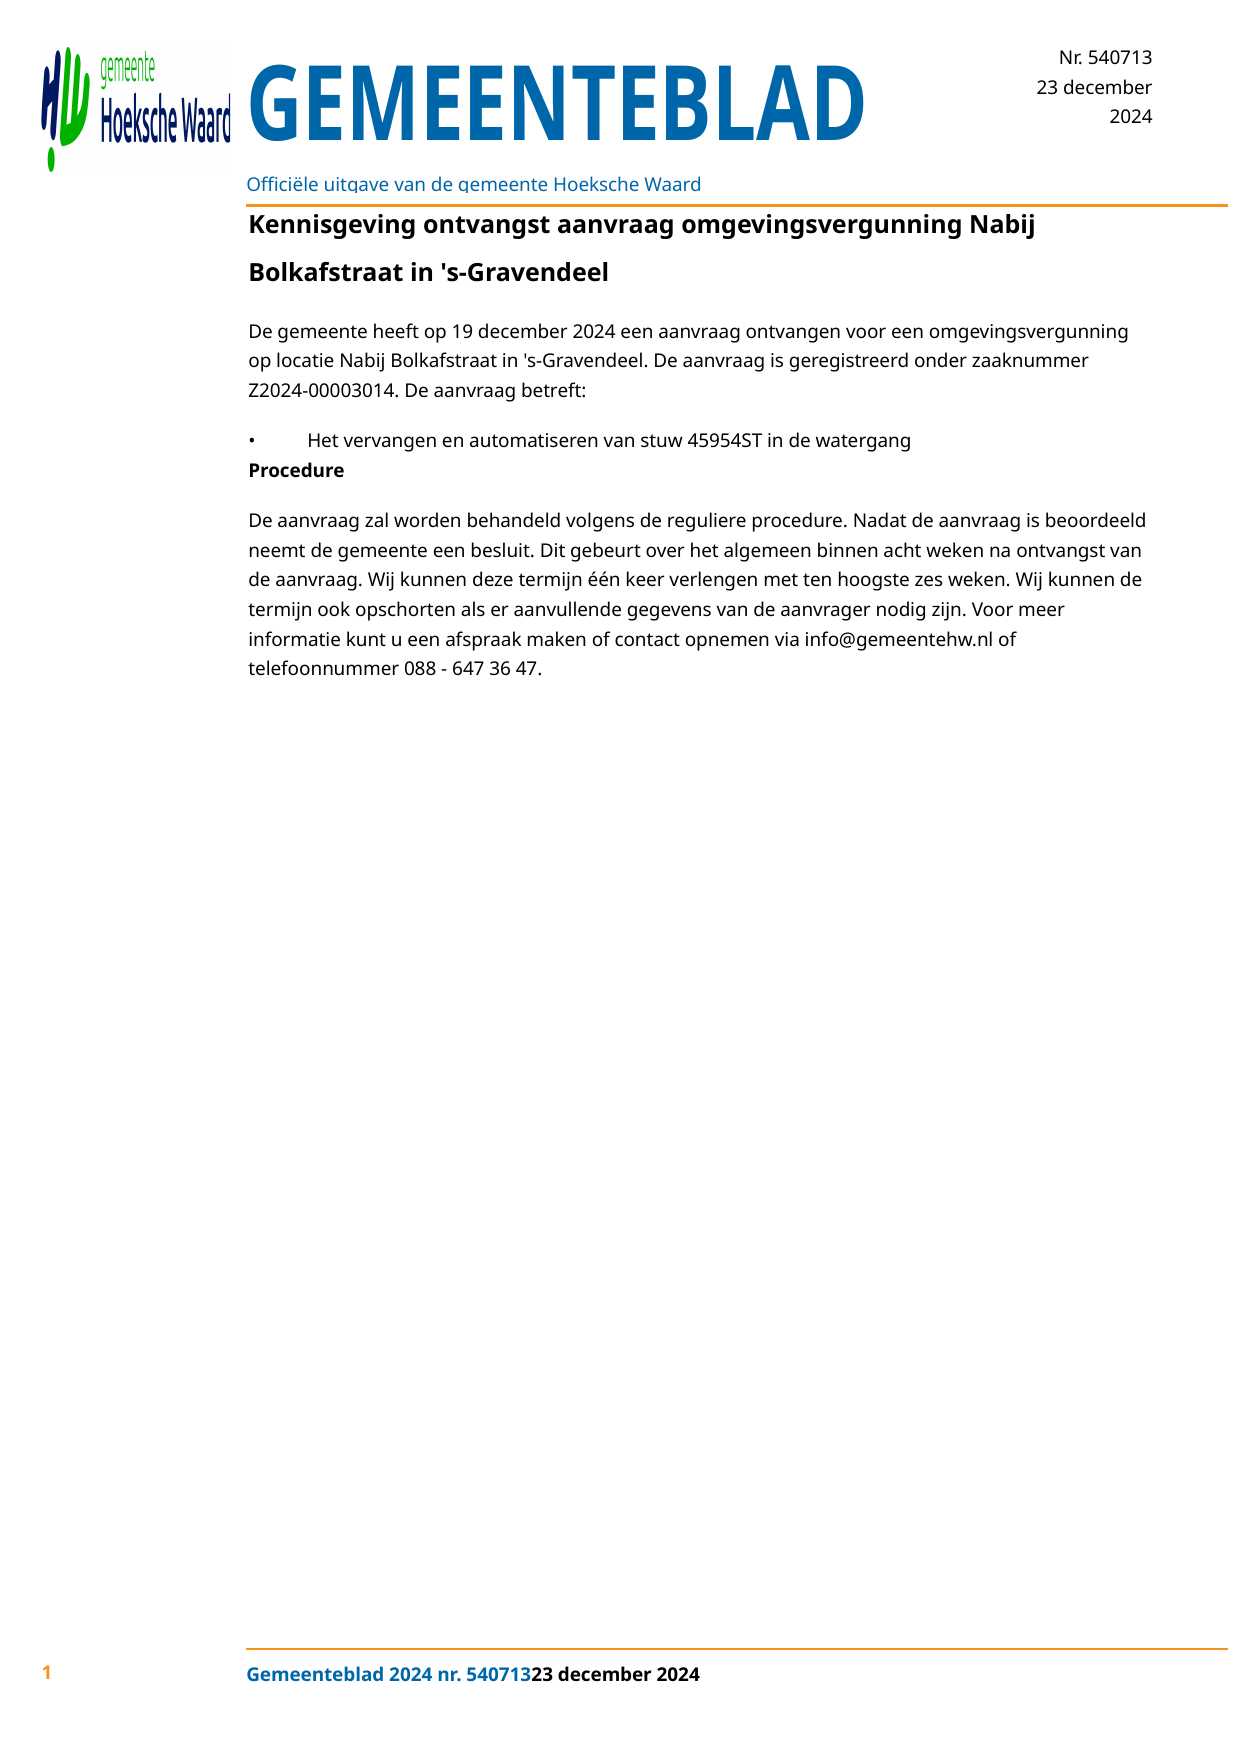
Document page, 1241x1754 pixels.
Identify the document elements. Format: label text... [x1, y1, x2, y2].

list Het vervangen en automatiseren van stuw 45954ST in de watergang [248, 427, 1152, 453]
text De aanvraag zal worden behandeld volgens de reguliere procedure. Nadat de aanvraag is beoordeeld neemt de gemeente een besluit. Dit gebeurt over het algemeen binnen acht weken na ontvangst van de aanvraag. Wij kunnen deze termijn één keer verlengen met ten hoogste zes weken. Wij kunnen de termijn ook opschorten als er aanvullende gegevens van de aanvrager nodig zijn. Voor meer informatie kunt u een afspraak maken of contact opnemen via info@gemeentehw.nl of telefoonnummer 088 - 647 36 47. [248, 507, 1152, 681]
text De gemeente heeft op 19 december 2024 een aanvraag ontvangen voor een omgevingsvergunning op locatie Nabij Bolkafstraat in 's-Gravendeel. De aanvraag is geregistreerd onder zaaknummer Z2024-00003014. De aanvraag betreft: [248, 318, 1152, 403]
text Procedure [248, 457, 1152, 483]
picture [41, 47, 231, 172]
text Kennisgeving ontvangst aanvraag omgevingsvergunning Nabij Bolkafstraat in 's-Gravendeel [248, 207, 1152, 288]
